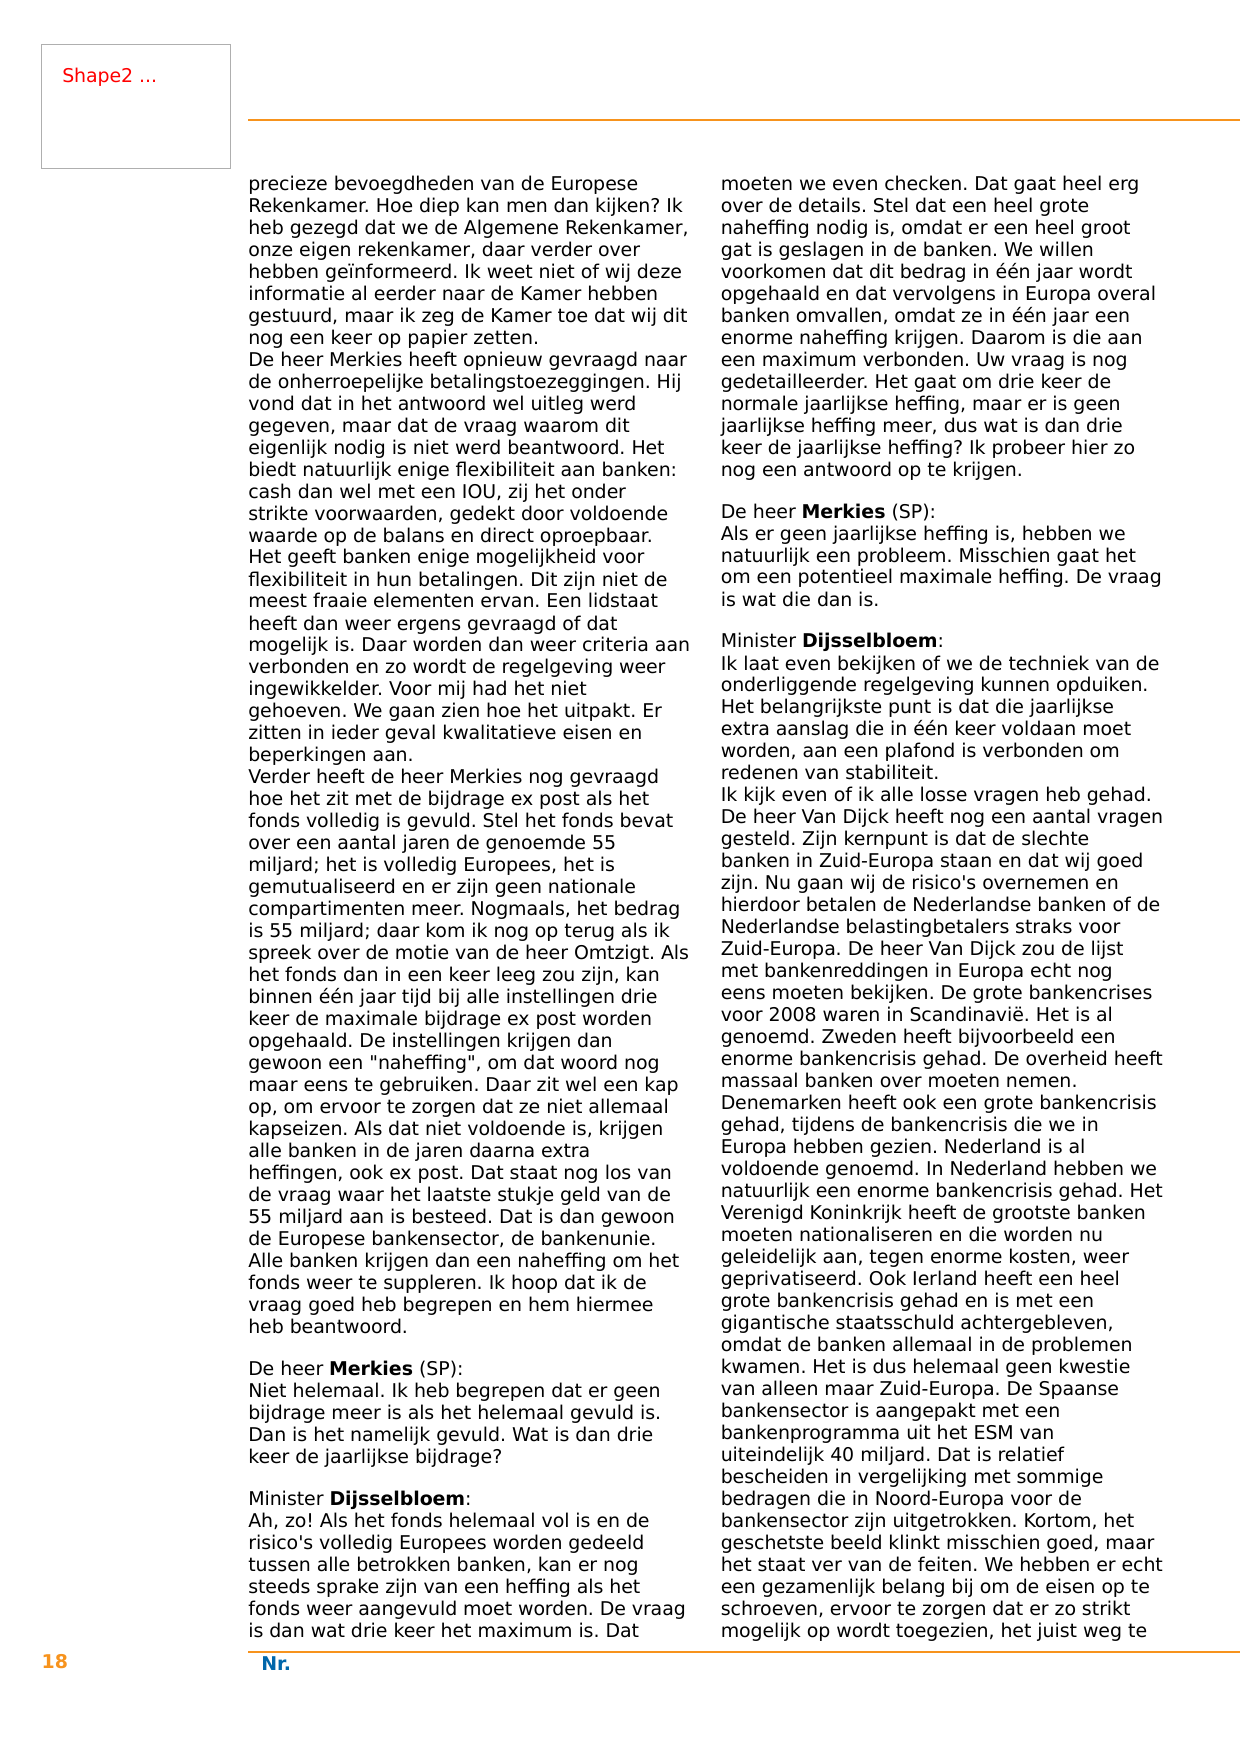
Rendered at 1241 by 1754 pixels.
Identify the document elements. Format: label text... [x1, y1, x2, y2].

text Als er geen jaarlijkse heffing is, hebben we natuurlijk een probleem. Misschien gaat het om een potentieel maximale heffing. De vraag is wat die dan is. [721, 522, 1163, 610]
text Niet helemaal. Ik heb begrepen dat er geen bijdrage meer is als het helemaal gevuld is. Dan is het namelijk gevuld. Wat is dan drie keer de jaarlijkse bijdrage? [248, 1380, 691, 1468]
text De heer Merkies (SP): [248, 1358, 691, 1380]
text Minister Dijsselbloem: [721, 630, 1163, 652]
text Verder heeft de heer Merkies nog gevraagd hoe het zit met de bijdrage ex post als het fonds volledig is gevuld. Stel het fonds bevat over een aantal jaren de genoemde 55 miljard; het is volledig Europees, het is gemutualiseerd en er zijn geen nationale compartimenten meer. Nogmaals, het bedrag is 55 miljard; daar kom ik nog op terug als ik spreek over de motie van de heer Omtzigt. Als het fonds dan in een keer leeg zou zijn, kan binnen één jaar tijd bij alle instellingen drie keer de maximale bijdrage ex post worden opgehaald. De instellingen krijgen dan gewoon een "naheffing", om dat woord nog maar eens te gebruiken. Daar zit wel een kap op, om ervoor te zorgen dat ze niet allemaal kapseizen. Als dat niet voldoende is, krijgen alle banken in de jaren daarna extra heffingen, ook ex post. Dat staat nog los van de vraag waar het laatste stukje geld van de 55 miljard aan is besteed. Dat is dan gewoon de Europese bankensector, de bankenunie. Alle banken krijgen dan een naheffing om het fonds weer te suppleren. Ik hoop dat ik de vraag goed heb begrepen en hem hiermee heb beantwoord. [248, 766, 691, 1338]
text Ah, zo! Als het fonds helemaal vol is en de risico's volledig Europees worden gedeeld tussen alle betrokken banken, kan er nog steeds sprake zijn van een heffing als het fonds weer aangevuld moet worden. De vraag is dan wat drie keer het maximum is. Dat [248, 1509, 691, 1641]
text Ik laat even bekijken of we de techniek van de onderliggende regelgeving kunnen opduiken. Het belangrijkste punt is dat die jaarlijkse extra aanslag die in één keer voldaan moet worden, aan een plafond is verbonden om redenen van stabiliteit. [721, 652, 1163, 784]
text De heer Merkies heeft opnieuw gevraagd naar de onherroepelijke betalingstoezeggingen. Hij vond dat in het antwoord wel uitleg werd gegeven, maar dat de vraag waarom dit eigenlijk nodig is niet werd beantwoord. Het biedt natuurlijk enige flexibiliteit aan banken: cash dan wel met een IOU, zij het onder strikte voorwaarden, gedekt door voldoende waarde op de balans en direct oproepbaar. Het geeft banken enige mogelijkheid voor flexibiliteit in hun betalingen. Dit zijn niet de meest fraaie elementen ervan. Een lidstaat heeft dan weer ergens gevraagd of dat mogelijk is. Daar worden dan weer criteria aan verbonden en zo wordt de regelgeving weer ingewikkelder. Voor mij had het niet gehoeven. We gaan zien hoe het uitpakt. Er zitten in ieder geval kwalitatieve eisen en beperkingen aan. [248, 349, 691, 766]
text Minister Dijsselbloem: [248, 1488, 691, 1509]
text moeten we even checken. Dat gaat heel erg over de details. Stel dat een heel grote naheffing nodig is, omdat er een heel groot gat is geslagen in de banken. We willen voorkomen dat dit bedrag in één jaar wordt opgehaald en dat vervolgens in Europa overal banken omvallen, omdat ze in één jaar een enorme naheffing krijgen. Daarom is die aan een maximum verbonden. Uw vraag is nog gedetailleerder. Het gaat om drie keer de normale jaarlijkse heffing, maar er is geen jaarlijkse heffing meer, dus wat is dan drie keer de jaarlijkse heffing? Ik probeer hier zo nog een antwoord op te krijgen. [721, 173, 1163, 481]
text De heer Merkies (SP): [721, 501, 1163, 522]
text precieze bevoegdheden van de Europese Rekenkamer. Hoe diep kan men dan kijken? Ik heb gezegd dat we de Algemene Rekenkamer, onze eigen rekenkamer, daar verder over hebben geïnformeerd. Ik weet niet of wij deze informatie al eerder naar de Kamer hebben gestuurd, maar ik zeg de Kamer toe dat wij dit nog een keer op papier zetten. [248, 173, 691, 349]
text Ik kijk even of ik alle losse vragen heb gehad. De heer Van Dijck heeft nog een aantal vragen gesteld. Zijn kernpunt is dat de slechte banken in Zuid-Europa staan en dat wij goed zijn. Nu gaan wij de risico's overnemen en hierdoor betalen de Nederlandse banken of de Nederlandse belastingbetalers straks voor Zuid-Europa. De heer Van Dijck zou de lijst met bankenreddingen in Europa echt nog eens moeten bekijken. De grote bankencrises voor 2008 waren in Scandinavië. Het is al genoemd. Zweden heeft bijvoorbeeld een enorme bankencrisis gehad. De overheid heeft massaal banken over moeten nemen. Denemarken heeft ook een grote bankencrisis gehad, tijdens de bankencrisis die we in Europa hebben gezien. Nederland is al voldoende genoemd. In Nederland hebben we natuurlijk een enorme bankencrisis gehad. Het Verenigd Koninkrijk heeft de grootste banken moeten nationaliseren en die worden nu geleidelijk aan, tegen enorme kosten, weer geprivatiseerd. Ook Ierland heeft een heel grote bankencrisis gehad en is met een gigantische staatsschuld achtergebleven, omdat de banken allemaal in de problemen kwamen. Het is dus helemaal geen kwestie van alleen maar Zuid-Europa. De Spaanse bankensector is aangepakt met een bankenprogramma uit het ESM van uiteindelijk 40 miljard. Dat is relatief bescheiden in vergelijking met sommige bedragen die in Noord-Europa voor de bankensector zijn uitgetrokken. Kortom, het geschetste beeld klinkt misschien goed, maar het staat ver van de feiten. We hebben er echt een gezamenlijk belang bij om de eisen op te schroeven, ervoor te zorgen dat er zo strikt mogelijk op wordt toegezien, het juist weg te [721, 784, 1163, 1641]
